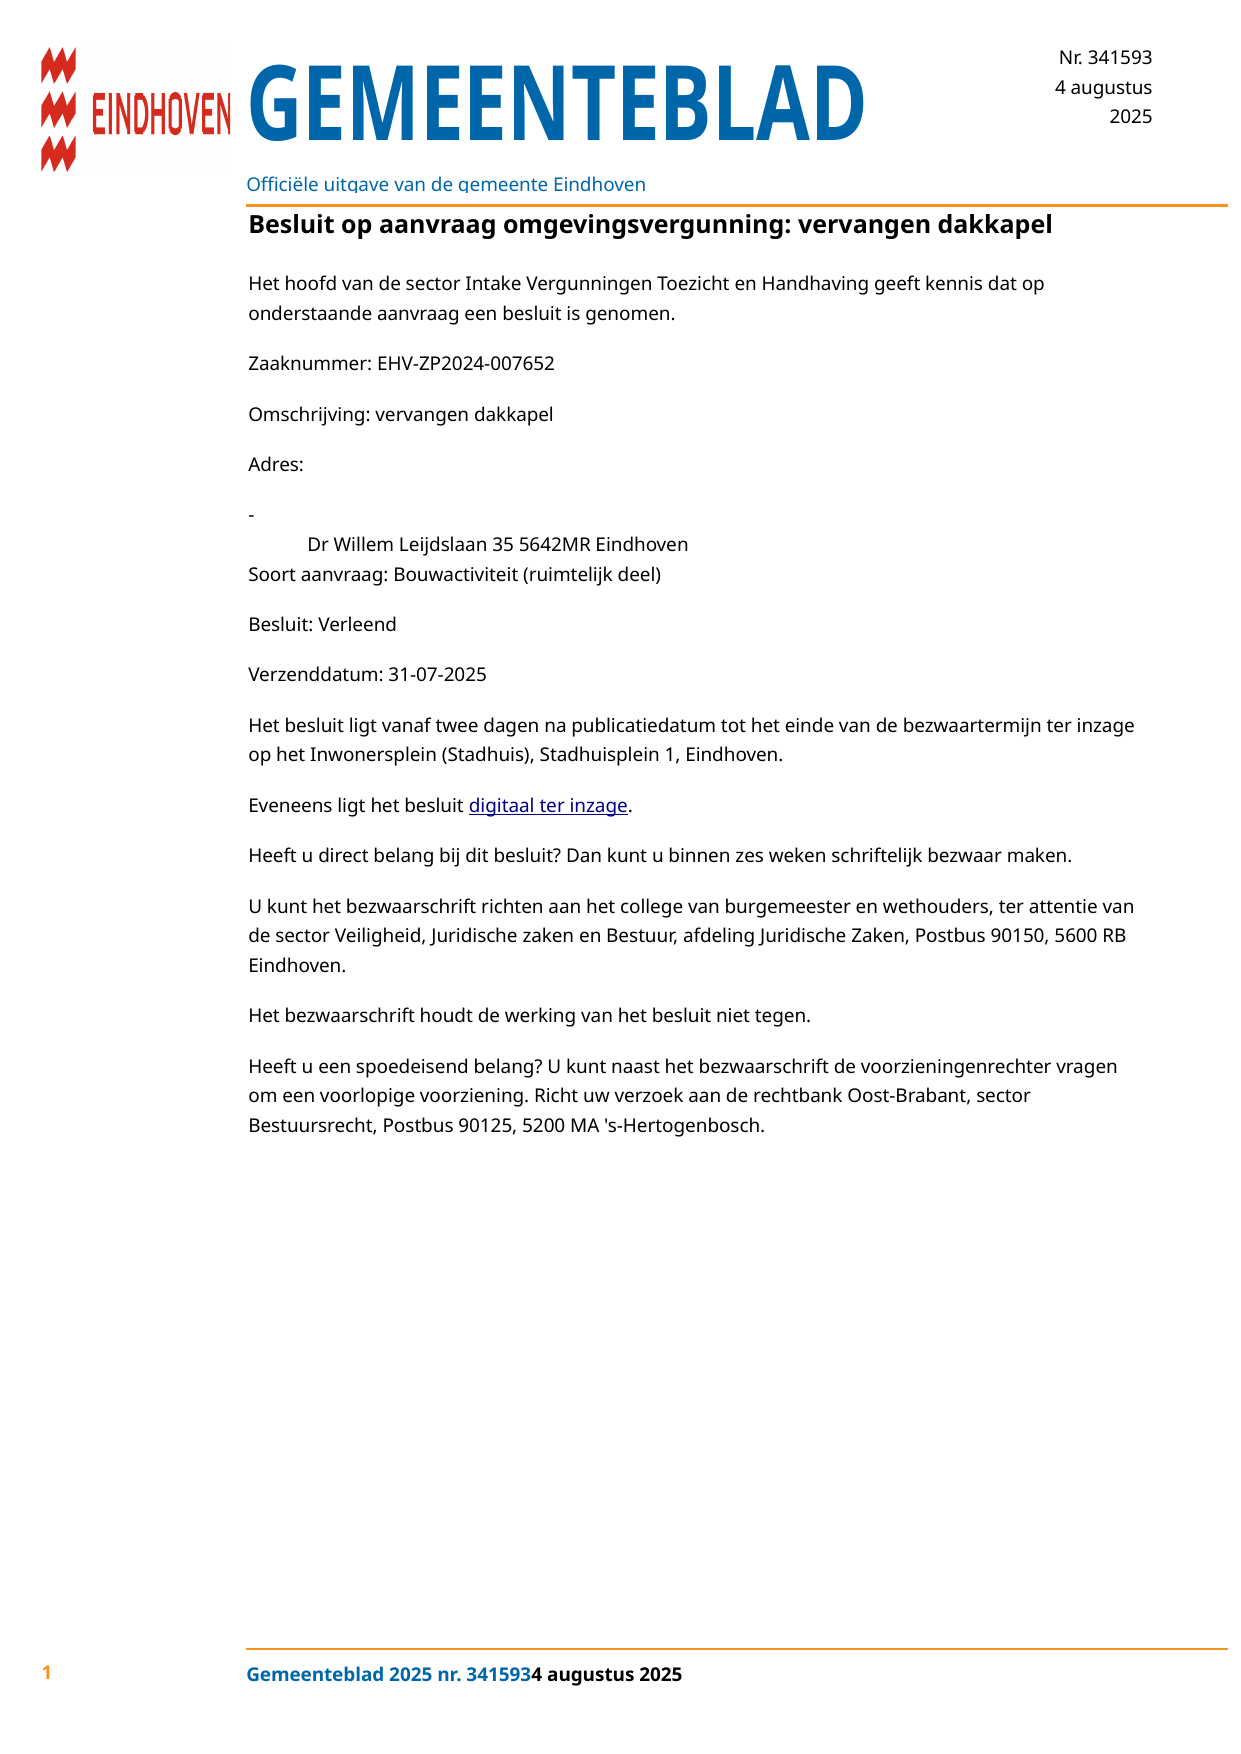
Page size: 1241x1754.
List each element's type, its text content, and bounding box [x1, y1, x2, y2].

text Verzenddatum: 31-07-2025 [248, 662, 1152, 687]
list Dr Willem Leijdslaan 35 5642MR Eindhoven [248, 531, 1152, 557]
text Adres: [248, 451, 1152, 477]
text Soort aanvraag: Bouwactiviteit (ruimtelijk deel) [248, 561, 1152, 586]
text Het besluit ligt vanaf twee dagen na publicatiedatum tot het einde van de bezwaartermijn ter inzage op het Inwonersplein (Stadhuis), Stadhuisplein 1, Eindhoven. [248, 712, 1152, 767]
text Eveneens ligt het besluit digitaal ter inzage. [248, 792, 1152, 818]
text Het hoofd van de sector Intake Vergunningen Toezicht en Handhaving geeft kennis dat op onderstaande aanvraag een besluit is genomen. [248, 270, 1152, 326]
text Besluit: Verleend [248, 611, 1152, 637]
text Zaaknummer: EHV-ZP2024-007652 [248, 350, 1152, 376]
text Heeft u direct belang bij dit besluit? Dan kunt u binnen zes weken schriftelijk bezwaar maken. [248, 842, 1152, 868]
text Besluit op aanvraag omgevingsvergunning: vervangen dakkapel [248, 207, 1152, 241]
text U kunt het bezwaarschrift richten aan het college van burgemeester en wethouders, ter attentie van de sector Veiligheid, Juridische zaken en Bestuur, afdeling Juridische Zaken, Postbus 90150, 5600 RB Eindhoven. [248, 893, 1152, 978]
picture [41, 47, 231, 172]
text Het bezwaarschrift houdt de werking van het besluit niet tegen. [248, 1002, 1152, 1028]
text Omschrijving: vervangen dakkapel [248, 401, 1152, 426]
text Heeft u een spoedeisend belang? U kunt naast het bezwaarschrift de voorzieningenrechter vragen om een voorlopige voorziening. Richt uw verzoek aan de rechtbank Oost-Brabant, sector Bestuursrecht, Postbus 90125, 5200 MA 's-Hertogenbosch. [248, 1053, 1152, 1138]
